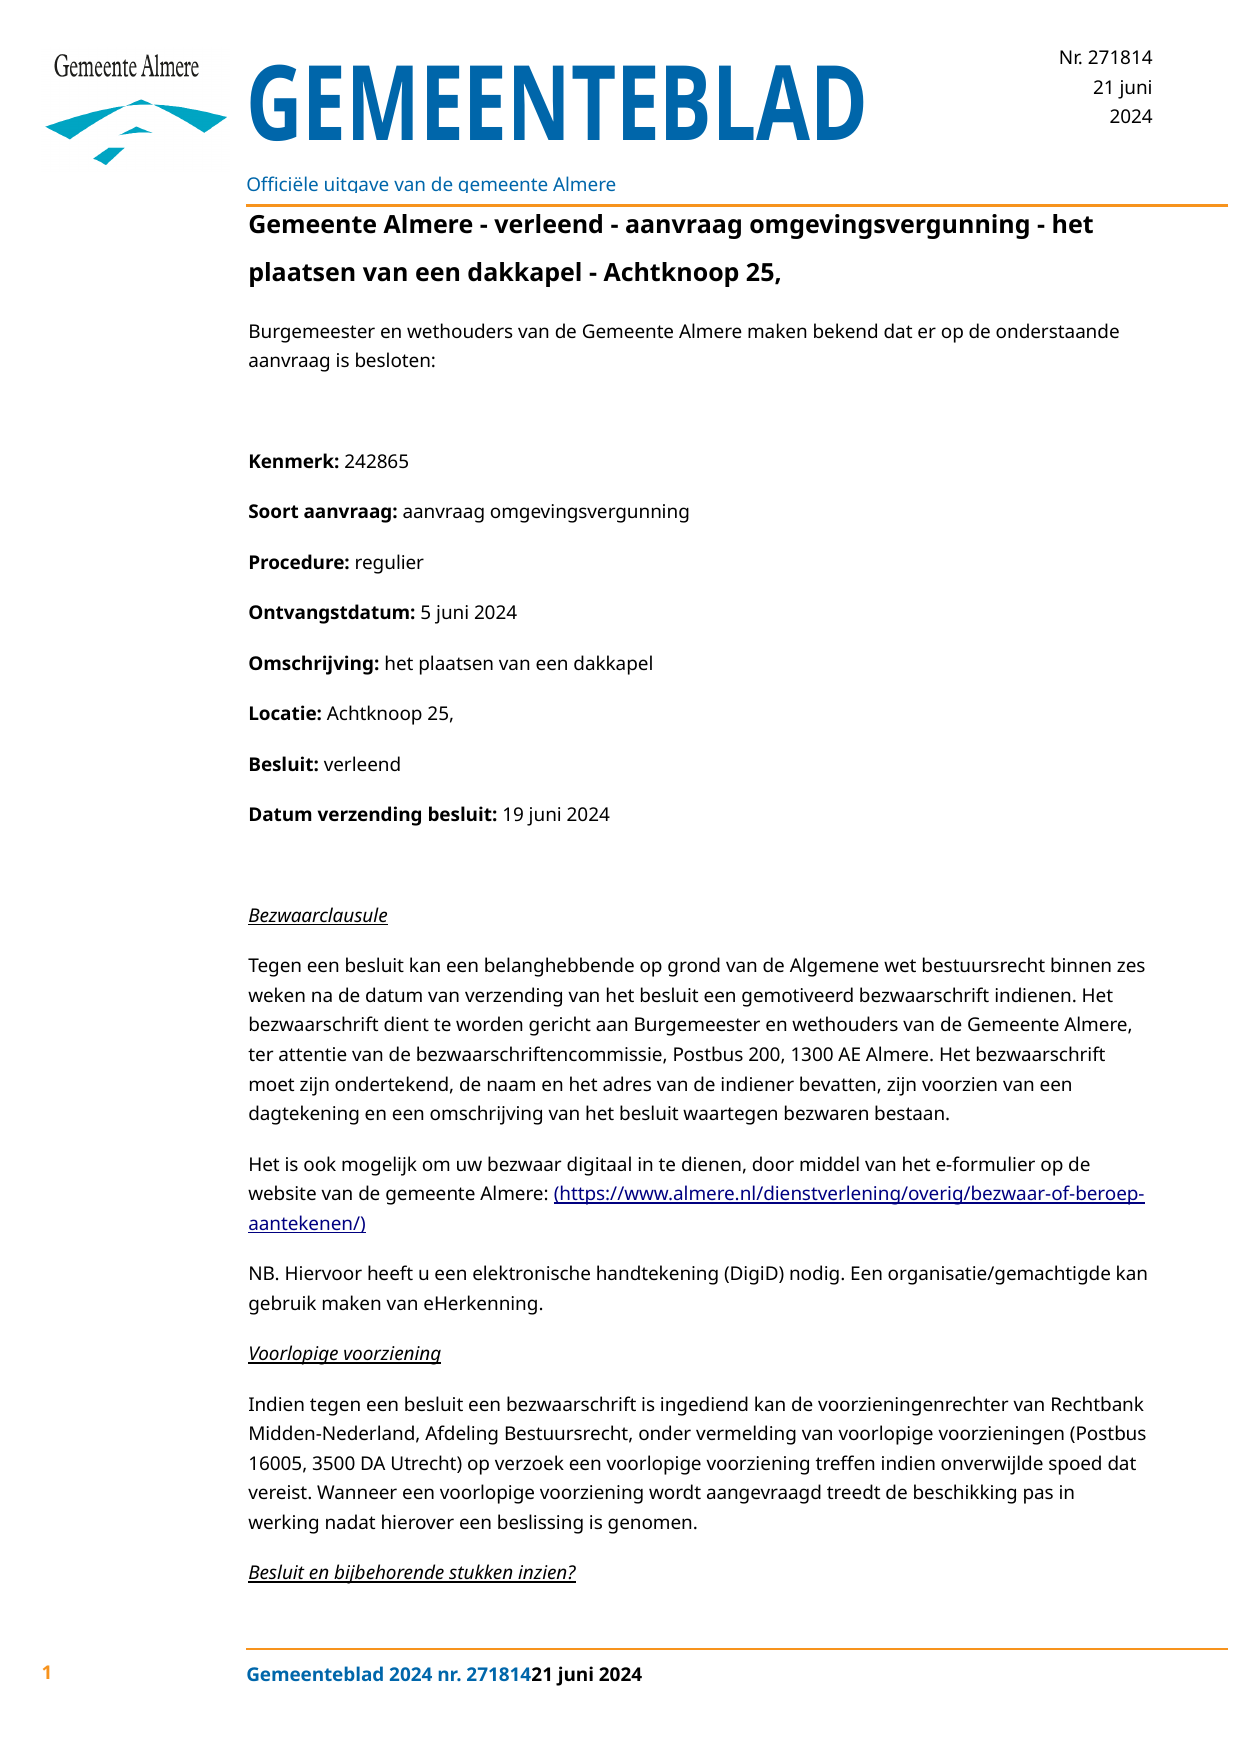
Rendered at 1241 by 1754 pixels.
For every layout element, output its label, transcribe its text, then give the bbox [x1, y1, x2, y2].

text Indien tegen een besluit een bezwaarschrift is ingediend kan de voorzieningenrechter van Rechtbank Midden-Nederland, Afdeling Bestuursrecht, onder vermelding van voorlopige voorzieningen (Postbus 16005, 3500 DA Utrecht) op verzoek een voorlopige voorziening treffen indien onverwijlde spoed dat vereist. Wanneer een voorlopige voorziening wordt aangevraagd treedt de beschikking pas in werking nadat hierover een beslissing is genomen. [248, 1391, 1152, 1535]
text Burgemeester en wethouders van de Gemeente Almere maken bekend dat er op de onderstaande aanvraag is besloten: [248, 318, 1152, 373]
text Datum verzending besluit: 19 juni 2024 [248, 801, 1152, 827]
text Bezwaarclausule [248, 902, 1152, 928]
text Soort aanvraag: aanvraag omgevingsvergunning [248, 499, 1152, 524]
text Besluit: verleend [248, 751, 1152, 777]
text Kenmerk: 242865 [248, 448, 1152, 474]
text Omschrijving: het plaatsen van een dakkapel [248, 650, 1152, 676]
text Tegen een besluit kan een belanghebbende op grond van de Algemene wet bestuursrecht binnen zes weken na de datum van verzending van het besluit een gemotiveerd bezwaarschrift indienen. Het bezwaarschrift dient te worden gericht aan Burgemeester en wethouders van de Gemeente Almere, ter attentie van de bezwaarschriftencommissie, Postbus 200, 1300 AE Almere. Het bezwaarschrift moet zijn ondertekend, de naam en het adres van de indiener bevatten, zijn voorzien van een dagtekening en een omschrijving van het besluit waartegen bezwaren bestaan. [248, 952, 1152, 1126]
text Besluit en bijbehorende stukken inzien? [248, 1559, 1152, 1585]
text Procedure: regulier [248, 549, 1152, 575]
text Ontvangstdatum: 5 juni 2024 [248, 599, 1152, 625]
text Voorlopige voorziening [248, 1340, 1152, 1366]
text Gemeente Almere - verleend - aanvraag omgevingsvergunning - het plaatsen van een dakkapel - Achtknoop 25, [248, 207, 1152, 288]
picture [41, 47, 231, 172]
text NB. Hiervoor heeft u een elektronische handtekening (DigiD) nodig. Een organisatie/gemachtigde kan gebruik maken van eHerkenning. [248, 1260, 1152, 1316]
text Locatie: Achtknoop 25, [248, 700, 1152, 726]
text Het is ook mogelijk om uw bezwaar digitaal in te dienen, door middel van het e-formulier op de website van de gemeente Almere: (https://www.almere.nl/dienstverlening/overig/bezwaar-of-beroep-aantekenen/) [248, 1151, 1152, 1236]
